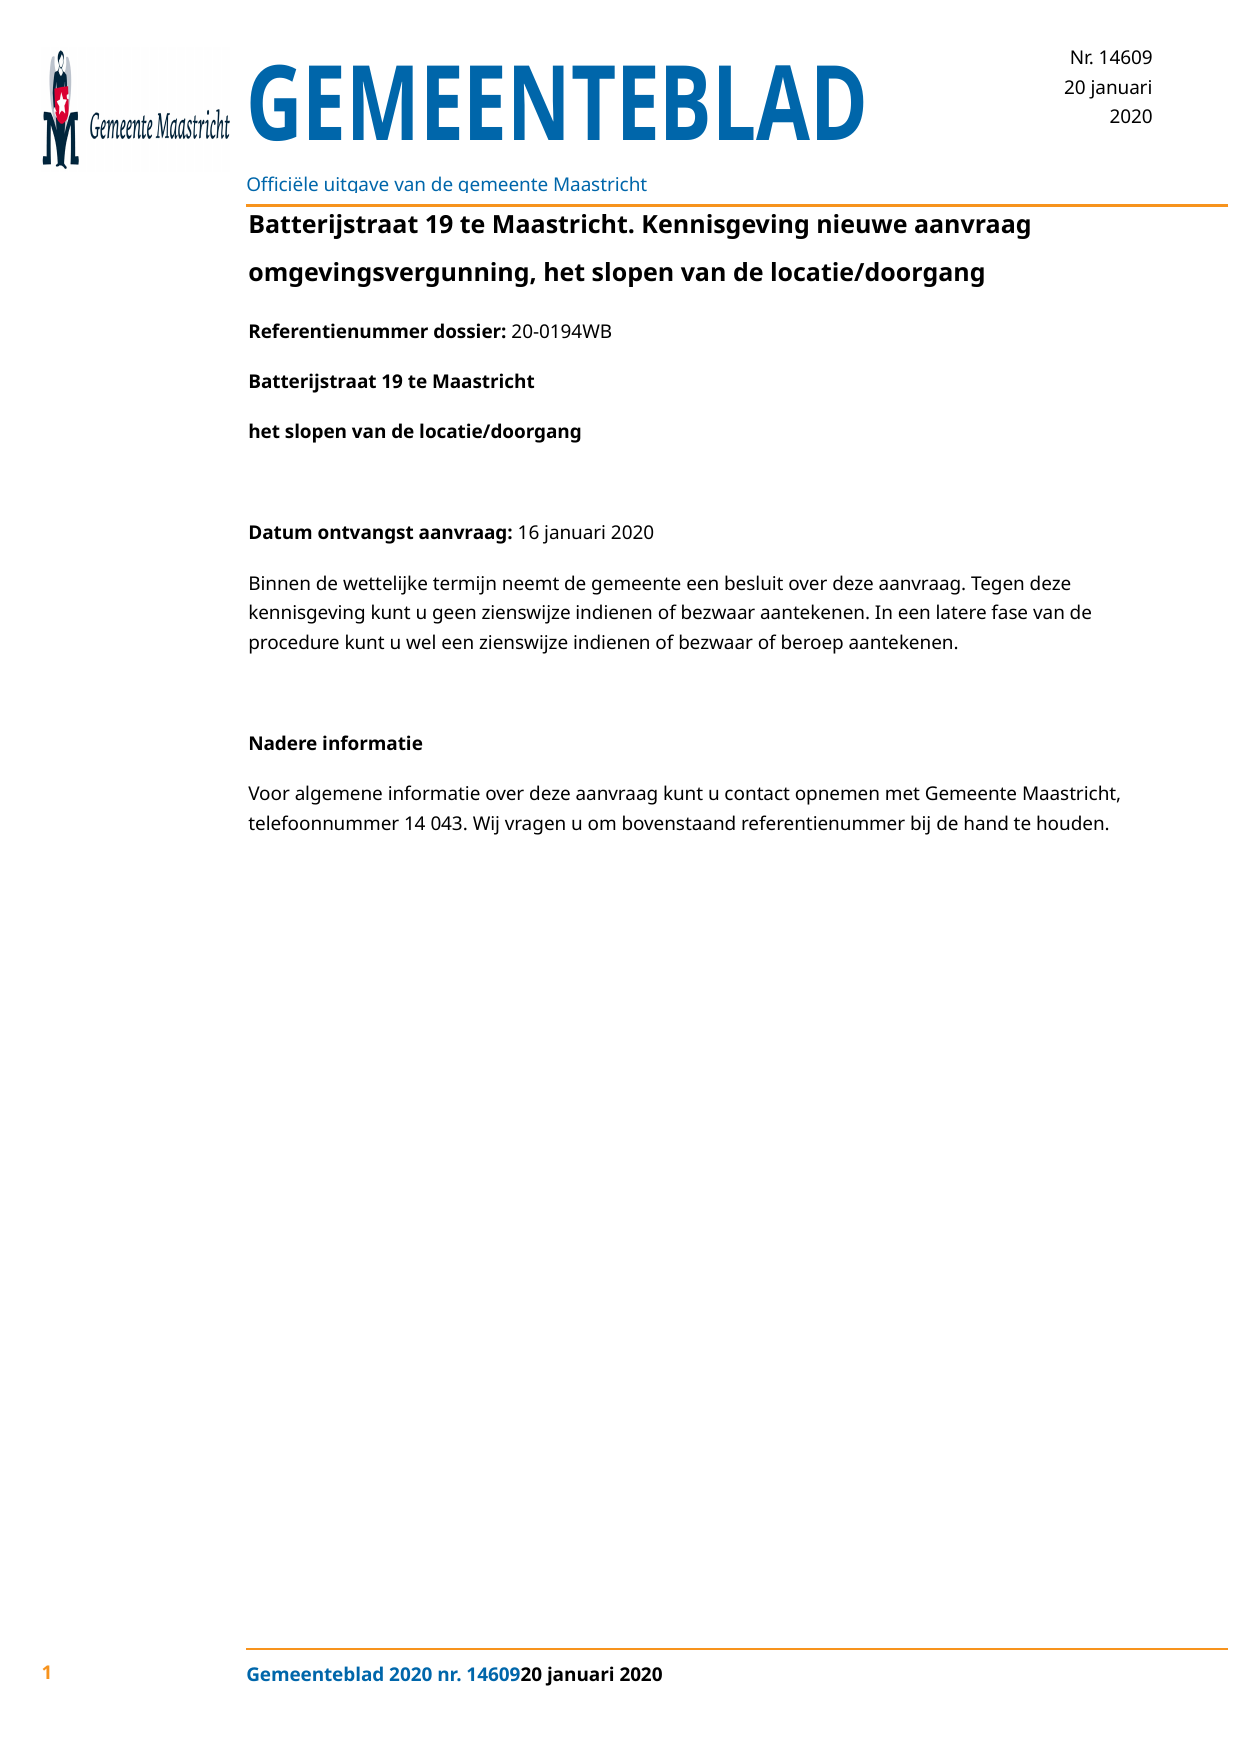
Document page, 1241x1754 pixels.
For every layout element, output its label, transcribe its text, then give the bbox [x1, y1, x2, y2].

text Binnen de wettelijke termijn neemt de gemeente een besluit over deze aanvraag. Tegen deze kennisgeving kunt u geen zienswijze indienen of bezwaar aantekenen. In een latere fase van de procedure kunt u wel een zienswijze indienen of bezwaar of beroep aantekenen. [248, 570, 1152, 655]
text Referentienummer dossier: 20-0194WB [248, 318, 1152, 344]
picture [41, 47, 231, 172]
text Datum ontvangst aanvraag: 16 januari 2020 [248, 519, 1152, 545]
text Nadere informatie [248, 730, 1152, 756]
text Batterijstraat 19 te Maastricht. Kennisgeving nieuwe aanvraag omgevingsvergunning, het slopen van de locatie/doorgang [248, 207, 1152, 288]
text Voor algemene informatie over deze aanvraag kunt u contact opnemen met Gemeente Maastricht, telefoonnummer 14 043. Wij vragen u om bovenstaand referentienummer bij de hand te houden. [248, 780, 1152, 836]
text het slopen van de locatie/doorgang [248, 419, 1152, 444]
text Batterijstraat 19 te Maastricht [248, 368, 1152, 394]
